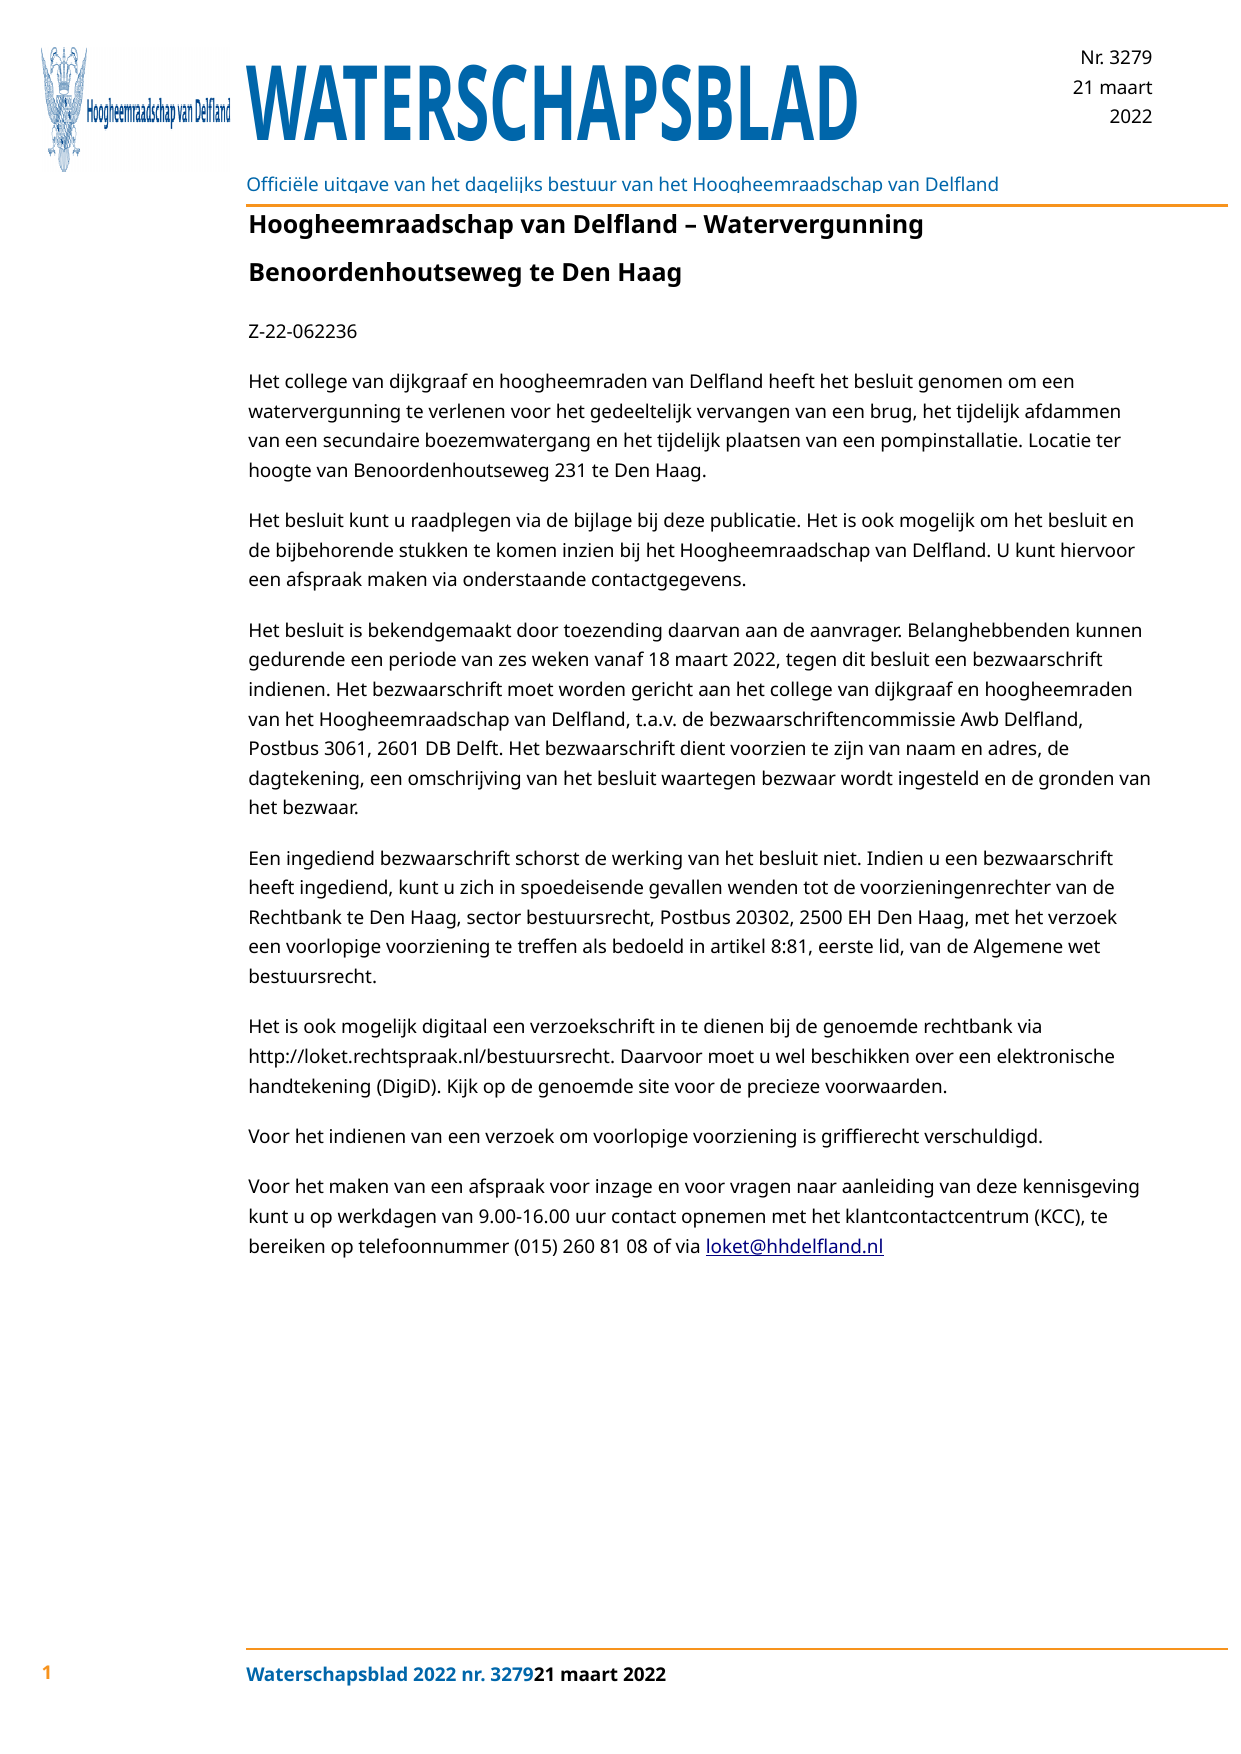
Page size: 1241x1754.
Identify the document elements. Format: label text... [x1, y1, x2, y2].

text Het besluit is bekendgemaakt door toezending daarvan aan de aanvrager. Belanghebbenden kunnen gedurende een periode van zes weken vanaf 18 maart 2022, tegen dit besluit een bezwaarschrift indienen. Het bezwaarschrift moet worden gericht aan het college van dijkgraaf en hoogheemraden van het Hoogheemraadschap van Delfland, t.a.v. de bezwaarschriftencommissie Awb Delfland, Postbus 3061, 2601 DB Delft. Het bezwaarschrift dient voorzien te zijn van naam en adres, de dagtekening, een omschrijving van het besluit waartegen bezwaar wordt ingesteld en de gronden van het bezwaar. [248, 617, 1152, 820]
text Voor het indienen van een verzoek om voorlopige voorziening is griffierecht verschuldigd. [248, 1123, 1152, 1149]
text Het college van dijkgraaf en hoogheemraden van Delfland heeft het besluit genomen om een watervergunning te verlenen voor het gedeeltelijk vervangen van een brug, het tijdelijk afdammen van een secundaire boezemwatergang en het tijdelijk plaatsen van een pompinstallatie. Locatie ter hoogte van Benoordenhoutseweg 231 te Den Haag. [248, 368, 1152, 483]
text Het besluit kunt u raadplegen via de bijlage bij deze publicatie. Het is ook mogelijk om het besluit en de bijbehorende stukken te komen inzien bij het Hoogheemraadschap van Delfland. U kunt hiervoor een afspraak maken via onderstaande contactgegevens. [248, 507, 1152, 592]
text Z-22-062236 [248, 318, 1152, 344]
text Hoogheemraadschap van Delfland – Watervergunning Benoordenhoutseweg te Den Haag [248, 207, 1152, 288]
text Voor het maken van een afspraak voor inzage en voor vragen naar aanleiding van deze kennisgeving kunt u op werkdagen van 9.00-16.00 uur contact opnemen met het klantcontactcentrum (KCC), te bereiken op telefoonnummer (015) 260 81 08 of via loket@hhdelfland.nl [248, 1174, 1152, 1259]
text Een ingediend bezwaarschrift schorst de werking van het besluit niet. Indien u een bezwaarschrift heeft ingediend, kunt u zich in spoedeisende gevallen wenden tot de voorzieningenrechter van de Rechtbank te Den Haag, sector bestuursrecht, Postbus 20302, 2500 EH Den Haag, met het verzoek een voorlopige voorziening te treffen als bedoeld in artikel 8:81, eerste lid, van de Algemene wet bestuursrecht. [248, 845, 1152, 989]
text Het is ook mogelijk digitaal een verzoekschrift in te dienen bij de genoemde rechtbank via http://loket.rechtspraak.nl/bestuursrecht. Daarvoor moet u wel beschikken over een elektronische handtekening (DigiD). Kijk op de genoemde site voor de precieze voorwaarden. [248, 1014, 1152, 1099]
picture [41, 47, 231, 172]
